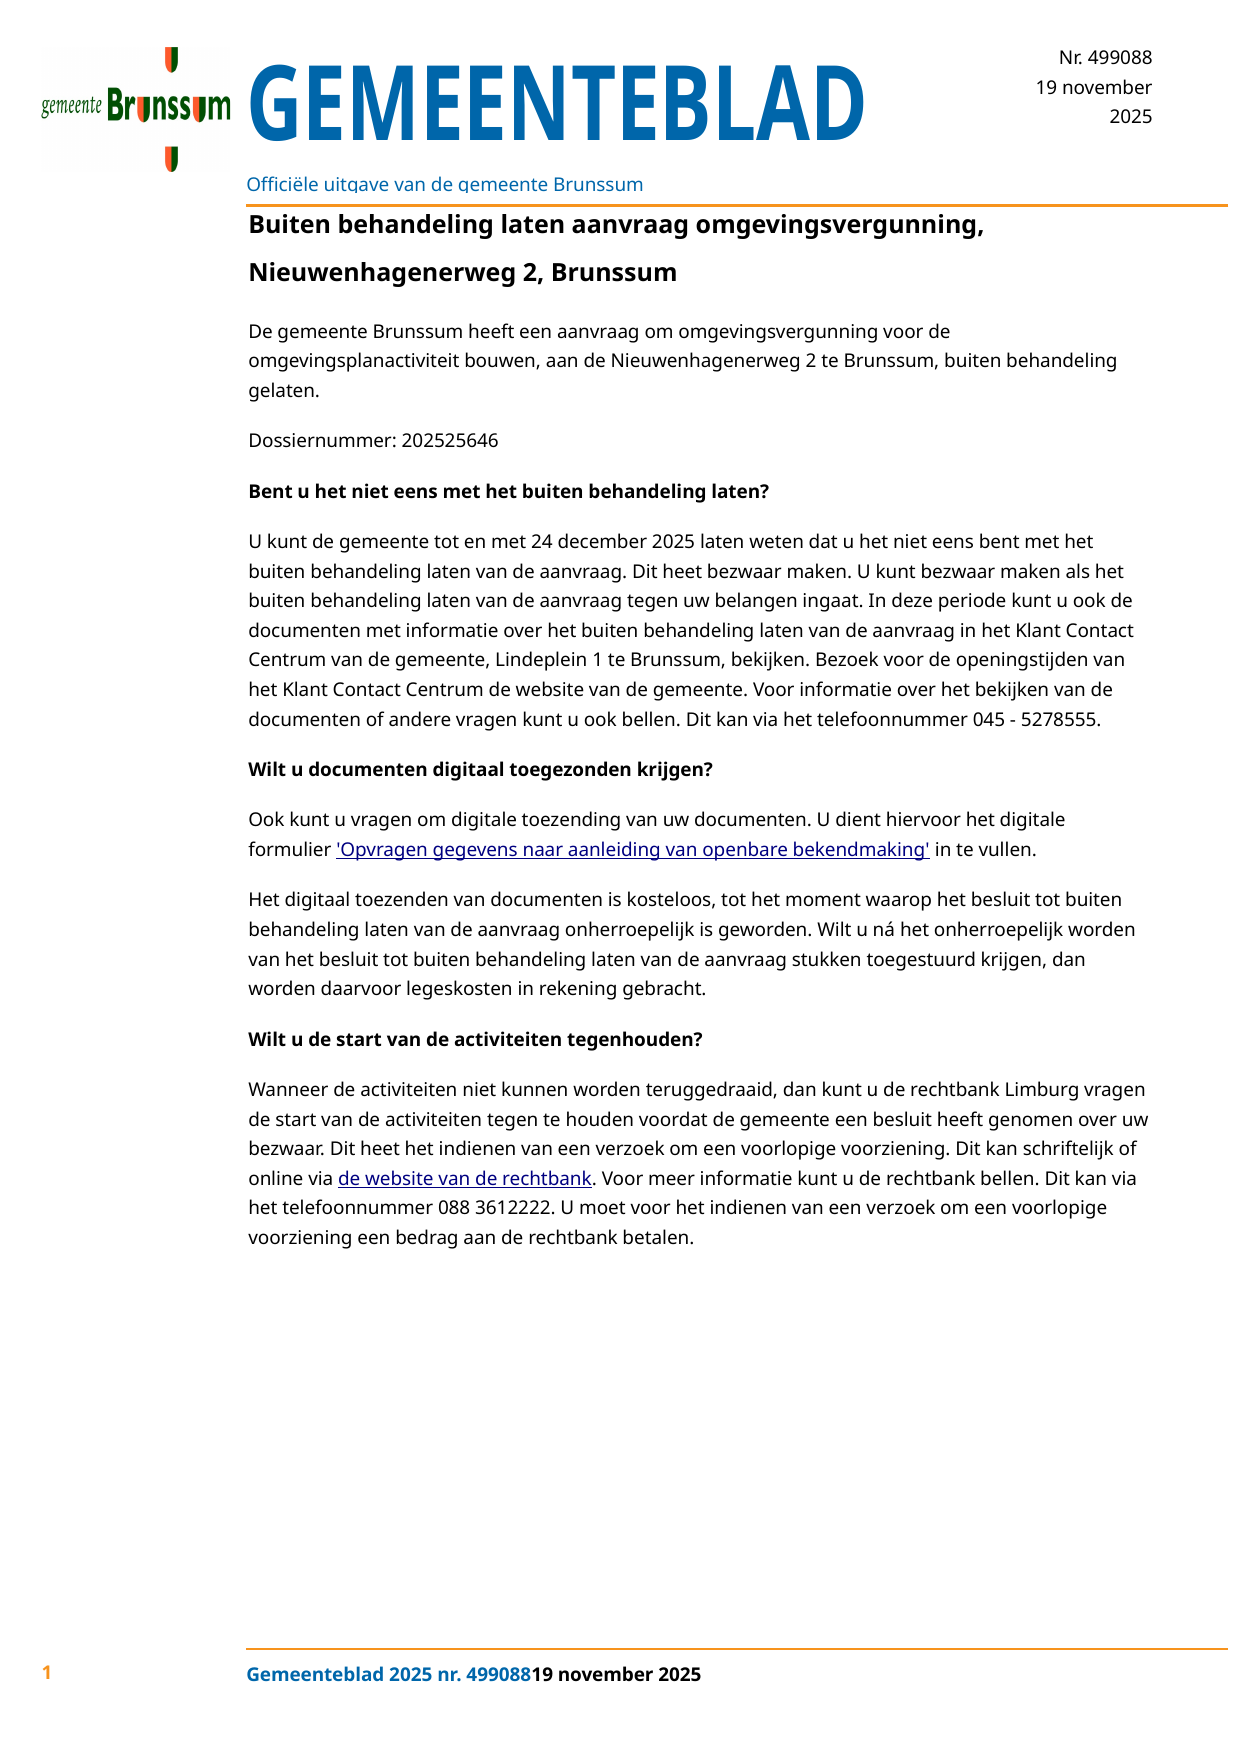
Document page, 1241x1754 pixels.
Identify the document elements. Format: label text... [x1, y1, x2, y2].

text Bent u het niet eens met het buiten behandeling laten? [248, 478, 1152, 504]
text Ook kunt u vragen om digitale toezending van uw documenten. U dient hiervoor het digitale formulier 'Opvragen gegevens naar aanleiding van openbare bekendmaking' in te vullen. [248, 807, 1152, 862]
text Wanneer de activiteiten niet kunnen worden teruggedraaid, dan kunt u de rechtbank Limburg vragen de start van de activiteiten tegen te houden voordat de gemeente een besluit heeft genomen over uw bezwaar. Dit heet het indienen van een verzoek om een voorlopige voorziening. Dit kan schriftelijk of online via de website van de rechtbank. Voor meer informatie kunt u de rechtbank bellen. Dit kan via het telefoonnummer 088 3612222. U moet voor het indienen van een verzoek om een voorlopige voorziening een bedrag aan de rechtbank betalen. [248, 1076, 1152, 1250]
text De gemeente Brunssum heeft een aanvraag om omgevingsvergunning voor de omgevingsplanactiviteit bouwen, aan de Nieuwenhagenerweg 2 te Brunssum, buiten behandeling gelaten. [248, 318, 1152, 403]
text Het digitaal toezenden van documenten is kosteloos, tot het moment waarop het besluit tot buiten behandeling laten van de aanvraag onherroepelijk is geworden. Wilt u ná het onherroepelijk worden van het besluit tot buiten behandeling laten van de aanvraag stukken toegestuurd krijgen, dan worden daarvoor legeskosten in rekening gebracht. [248, 887, 1152, 1001]
picture [41, 47, 231, 172]
text Wilt u de start van de activiteiten tegenhouden? [248, 1026, 1152, 1052]
text Buiten behandeling laten aanvraag omgevingsvergunning, Nieuwenhagenerweg 2, Brunssum [248, 207, 1152, 288]
text Dossiernummer: 202525646 [248, 427, 1152, 453]
text U kunt de gemeente tot en met 24 december 2025 laten weten dat u het niet eens bent met het buiten behandeling laten van de aanvraag. Dit heet bezwaar maken. U kunt bezwaar maken als het buiten behandeling laten van de aanvraag tegen uw belangen ingaat. In deze periode kunt u ook de documenten met informatie over het buiten behandeling laten van de aanvraag in het Klant Contact Centrum van de gemeente, Lindeplein 1 te Brunssum, bekijken. Bezoek voor de openingstijden van het Klant Contact Centrum de website van de gemeente. Voor informatie over het bekijken van de documenten of andere vragen kunt u ook bellen. Dit kan via het telefoonnummer 045 - 5278555. [248, 528, 1152, 732]
text Wilt u documenten digitaal toegezonden krijgen? [248, 756, 1152, 782]
